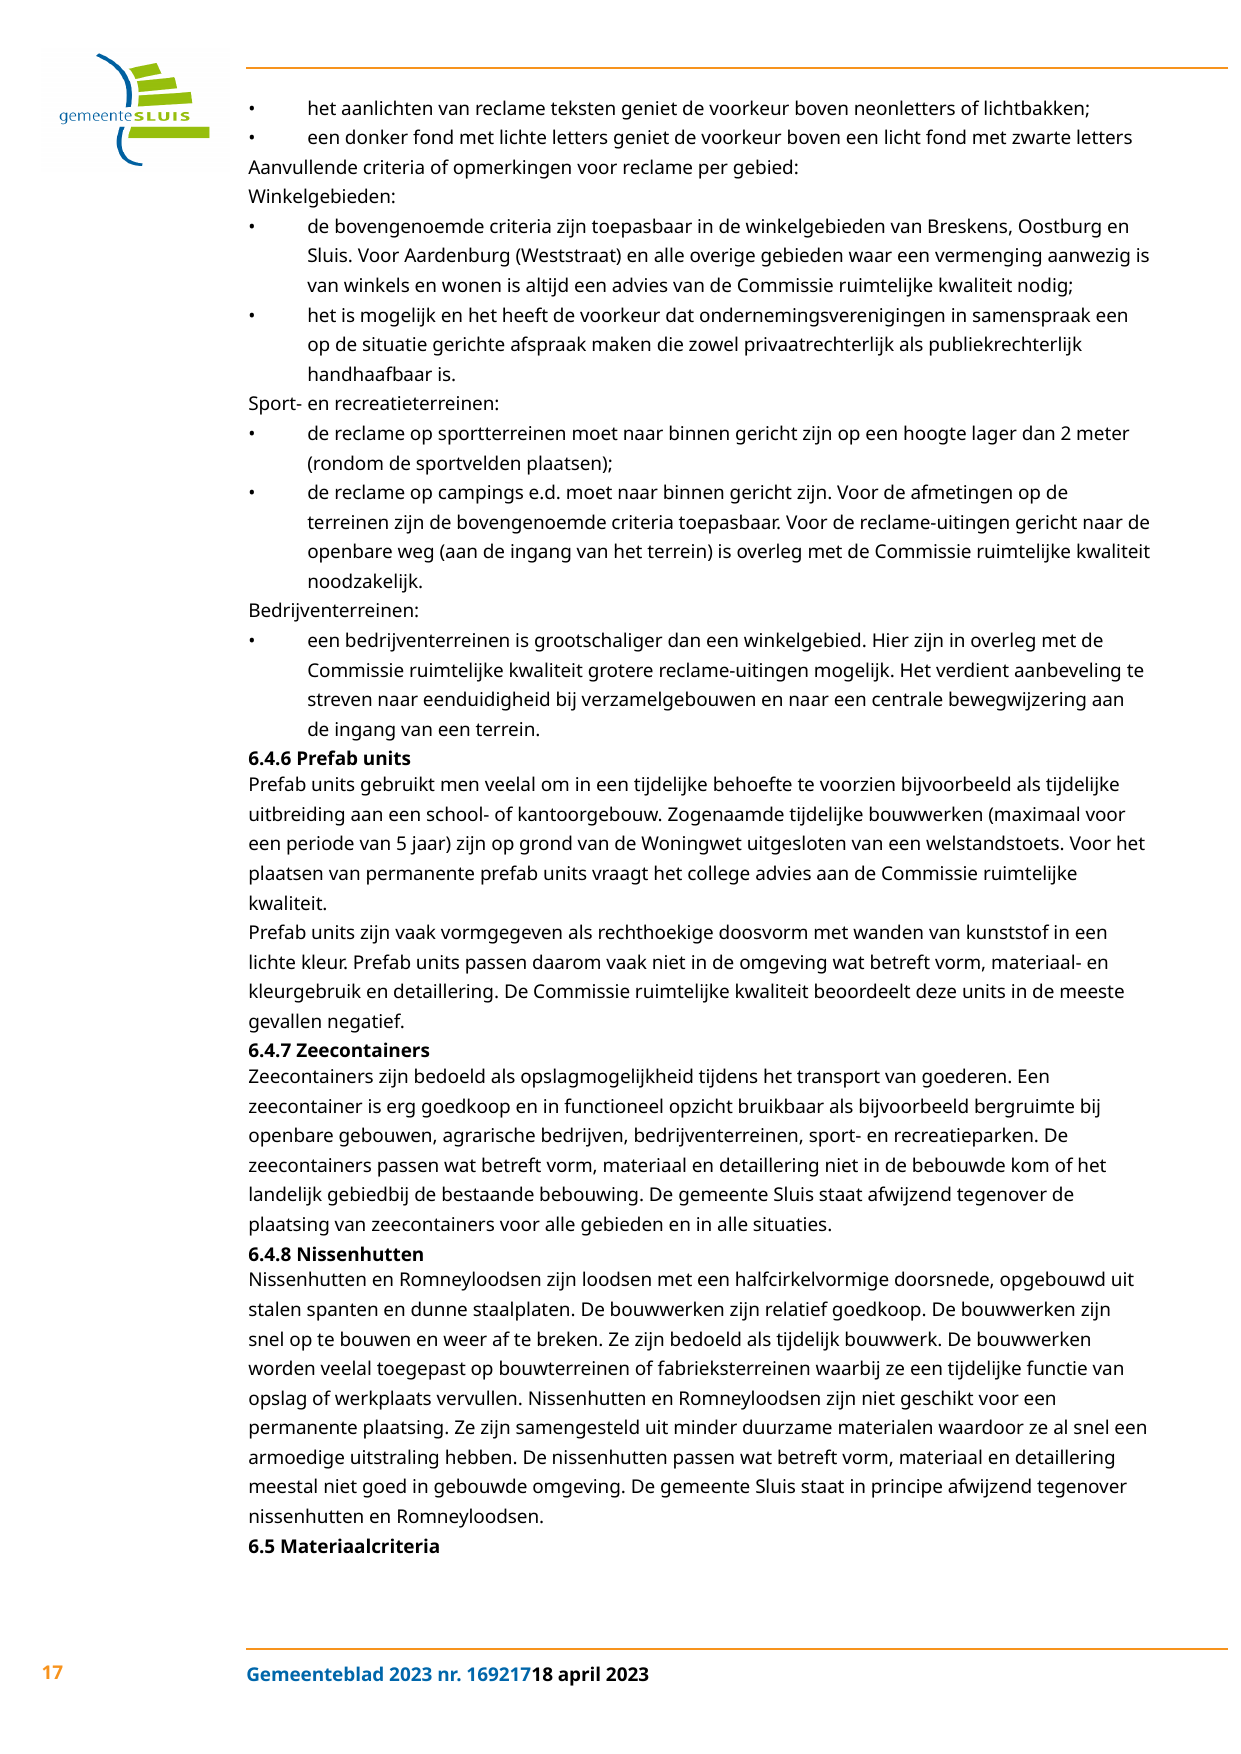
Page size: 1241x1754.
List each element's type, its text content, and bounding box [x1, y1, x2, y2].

list de bovengenoemde criteria zijn toepasbaar in de winkelgebieden van Breskens, Oostburg en Sluis. Voor Aardenburg (Weststraat) en alle overige gebieden waar een vermenging aanwezig is van winkels en wonen is altijd een advies van de Commissie ruimtelijke kwaliteit nodig; [248, 213, 1152, 298]
text Prefab units zijn vaak vormgegeven als rechthoekige doosvorm met wanden van kunststof in een lichte kleur. Prefab units passen daarom vaak niet in de omgeving wat betreft vorm, materiaal- en kleurgebruik en detaillering. De Commissie ruimtelijke kwaliteit beoordeelt deze units in de meeste gevallen negatief. [248, 919, 1152, 1034]
text Winkelgebieden: [248, 183, 1152, 209]
list een donker fond met lichte letters geniet de voorkeur boven een licht fond met zwarte letters [248, 124, 1152, 150]
list de reclame op campings e.d. moet naar binnen gericht zijn. Voor de afmetingen op de terreinen zijn de bovengenoemde criteria toepasbaar. Voor de reclame-uitingen gericht naar de openbare weg (aan de ingang van het terrein) is overleg met de Commissie ruimtelijke kwaliteit noodzakelijk. [248, 479, 1152, 594]
list het is mogelijk en het heeft de voorkeur dat ondernemingsverenigingen in samenspraak een op de situatie gerichte afspraak maken die zowel privaatrechterlijk als publiekrechterlijk handhaafbaar is. [248, 302, 1152, 387]
list het aanlichten van reclame teksten geniet de voorkeur boven neonletters of lichtbakken; [248, 95, 1152, 121]
list een bedrijventerreinen is grootschaliger dan een winkelgebied. Hier zijn in overleg met de Commissie ruimtelijke kwaliteit grotere reclame-uitingen mogelijk. Het verdient aanbeveling te streven naar eenduidigheid bij verzamelgebouwen en naar een centrale bewegwijzering aan de ingang van een terrein. [248, 627, 1152, 742]
text Bedrijventerreinen: [248, 598, 1152, 623]
text 6.4.8 Nissenhutten [248, 1241, 1152, 1267]
text Aanvullende criteria of opmerkingen voor reclame per gebied: [248, 154, 1152, 180]
text Prefab units gebruikt men veelal om in een tijdelijke behoefte te voorzien bijvoorbeeld als tijdelijke uitbreiding aan een school- of kantoorgebouw. Zogenaamde tijdelijke bouwwerken (maximaal voor een periode van 5 jaar) zijn op grond van de Woningwet uitgesloten van een welstandstoets. Voor het plaatsen van permanente prefab units vraagt het college advies aan de Commissie ruimtelijke kwaliteit. [248, 771, 1152, 915]
text 6.4.7 Zeecontainers [248, 1038, 1152, 1063]
text Sport- en recreatieterreinen: [248, 391, 1152, 416]
text Zeecontainers zijn bedoeld als opslagmogelijkheid tijdens het transport van goederen. Een zeecontainer is erg goedkoop en in functioneel opzicht bruikbaar als bijvoorbeeld bergruimte bij openbare gebouwen, agrarische bedrijven, bedrijventerreinen, sport- en recreatieparken. De zeecontainers passen wat betreft vorm, materiaal en detaillering niet in de bebouwde kom of het landelijk gebiedbij de bestaande bebouwing. De gemeente Sluis staat afwijzend tegenover de plaatsing van zeecontainers voor alle gebieden en in alle situaties. [248, 1063, 1152, 1237]
text 6.5 Materiaalcriteria [248, 1533, 1152, 1558]
text Nissenhutten en Romneyloodsen zijn loodsen met een halfcirkelvormige doorsnede, opgebouwd uit stalen spanten en dunne staalplaten. De bouwwerken zijn relatief goedkoop. De bouwwerken zijn snel op te bouwen en weer af te breken. Ze zijn bedoeld als tijdelijk bouwwerk. De bouwwerken worden veelal toegepast op bouwterreinen of fabrieksterreinen waarbij ze een tijdelijke functie van opslag of werkplaats vervullen. Nissenhutten en Romneyloodsen zijn niet geschikt voor een permanente plaatsing. Ze zijn samengesteld uit minder duurzame materialen waardoor ze al snel een armoedige uitstraling hebben. De nissenhutten passen wat betreft vorm, materiaal en detaillering meestal niet goed in gebouwde omgeving. De gemeente Sluis staat in principe afwijzend tegenover nissenhutten en Romneyloodsen. [248, 1267, 1152, 1529]
text 6.4.6 Prefab units [248, 746, 1152, 771]
list de reclame op sportterreinen moet naar binnen gericht zijn op een hoogte lager dan 2 meter (rondom de sportvelden plaatsen); [248, 420, 1152, 476]
picture [41, 47, 231, 172]
